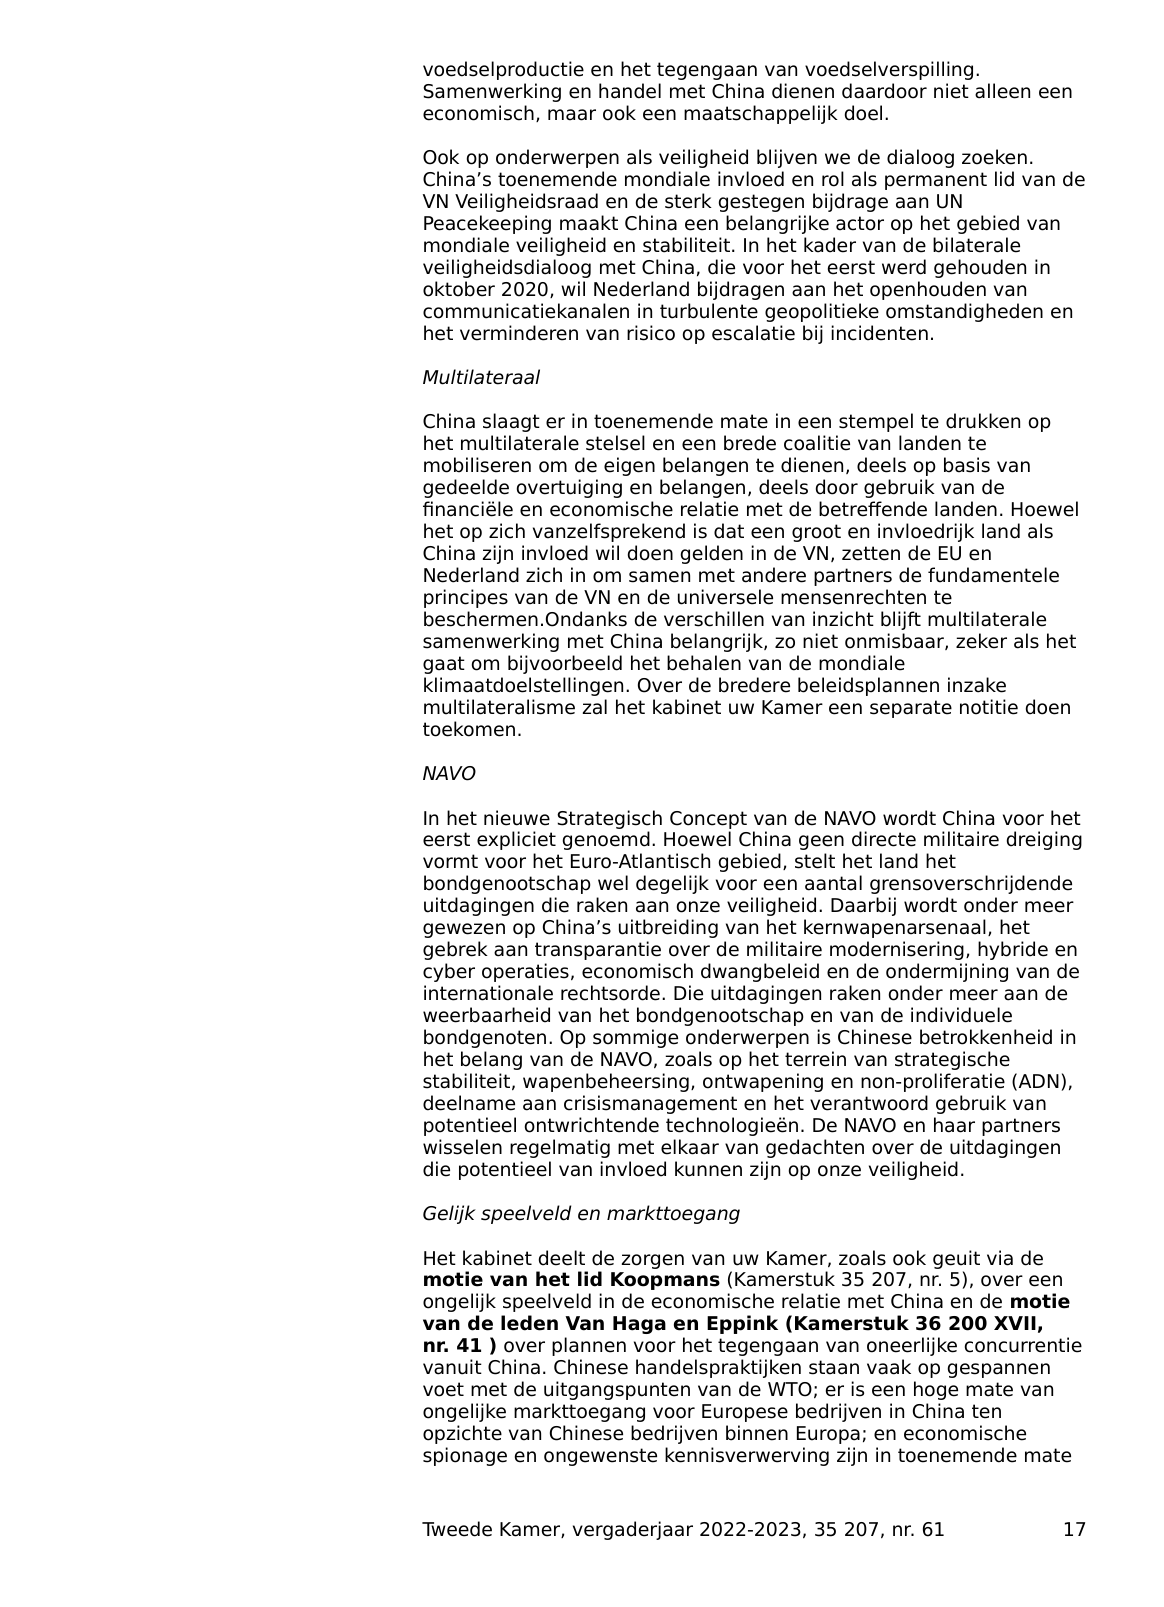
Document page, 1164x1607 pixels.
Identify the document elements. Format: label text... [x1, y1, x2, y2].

subtitle Multilateraal [422, 367, 1087, 389]
text Het kabinet deelt de zorgen van uw Kamer, zoals ook geuit via de motie van het lid Koopmans (Kamerstuk 35 207, nr. 5), over een ongelijk speelveld in de economische relatie met China en de motie van de leden Van Haga en Eppink (Kamerstuk 36 200 XVII, nr. 41 ) over plannen voor het tegengaan van oneerlijke concurrentie vanuit China. Chinese handelspraktijken staan vaak op gespannen voet met de uitgangspunten van de WTO; er is een hoge mate van ongelijke markttoegang voor Europese bedrijven in China ten opzichte van Chinese bedrijven binnen Europa; en economische spionage en ongewenste kennisverwerving zijn in toenemende mate [422, 1247, 1087, 1467]
subtitle NAVO [422, 763, 1087, 785]
text In het nieuwe Strategisch Concept van de NAVO wordt China voor het eerst expliciet genoemd. Hoewel China geen directe militaire dreiging vormt voor het Euro-Atlantisch gebied, stelt het land het bondgenootschap wel degelijk voor een aantal grensoverschrijdende uitdagingen die raken aan onze veiligheid. Daarbij wordt onder meer gewezen op China’s uitbreiding van het kernwapenarsenaal, het gebrek aan transparantie over de militaire modernisering, hybride en cyber operaties, economisch dwangbeleid en de ondermijning van de internationale rechtsorde. Die uitdagingen raken onder meer aan de weerbaarheid van het bondgenootschap en van de individuele bondgenoten. Op sommige onderwerpen is Chinese betrokkenheid in het belang van de NAVO, zoals op het terrein van strategische stabiliteit, wapenbeheersing, ontwapening en non-proliferatie (ADN), deelname aan crisismanagement en het verantwoord gebruik van potentieel ontwrichtende technologieën. De NAVO en haar partners wisselen regelmatig met elkaar van gedachten over de uitdagingen die potentieel van invloed kunnen zijn op onze veiligheid. [422, 807, 1087, 1181]
text voedselproductie en het tegengaan van voedselverspilling. Samenwerking en handel met China dienen daardoor niet alleen een economisch, maar ook een maatschappelijk doel. [422, 59, 1087, 125]
text Ook op onderwerpen als veiligheid blijven we de dialoog zoeken. China’s toenemende mondiale invloed en rol als permanent lid van de VN Veiligheidsraad en de sterk gestegen bijdrage aan UN Peacekeeping maakt China een belangrijke actor op het gebied van mondiale veiligheid en stabiliteit. In het kader van de bilaterale veiligheidsdialoog met China, die voor het eerst werd gehouden in oktober 2020, wil Nederland bijdragen aan het openhouden van communicatiekanalen in turbulente geopolitieke omstandigheden en het verminderen van risico op escalatie bij incidenten. [422, 147, 1087, 345]
subtitle Gelijk speelveld en markttoegang [422, 1203, 1087, 1225]
text China slaagt er in toenemende mate in een stempel te drukken op het multilaterale stelsel en een brede coalitie van landen te mobiliseren om de eigen belangen te dienen, deels op basis van gedeelde overtuiging en belangen, deels door gebruik van de financiële en economische relatie met de betreffende landen. Hoewel het op zich vanzelfsprekend is dat een groot en invloedrijk land als China zijn invloed wil doen gelden in de VN, zetten de EU en Nederland zich in om samen met andere partners de fundamentele principes van de VN en de universele mensenrechten te beschermen.Ondanks de verschillen van inzicht blijft multilaterale samenwerking met China belangrijk, zo niet onmisbaar, zeker als het gaat om bijvoorbeeld het behalen van de mondiale klimaatdoelstellingen. Over de bredere beleidsplannen inzake multilateralisme zal het kabinet uw Kamer een separate notitie doen toekomen. [422, 411, 1087, 741]
